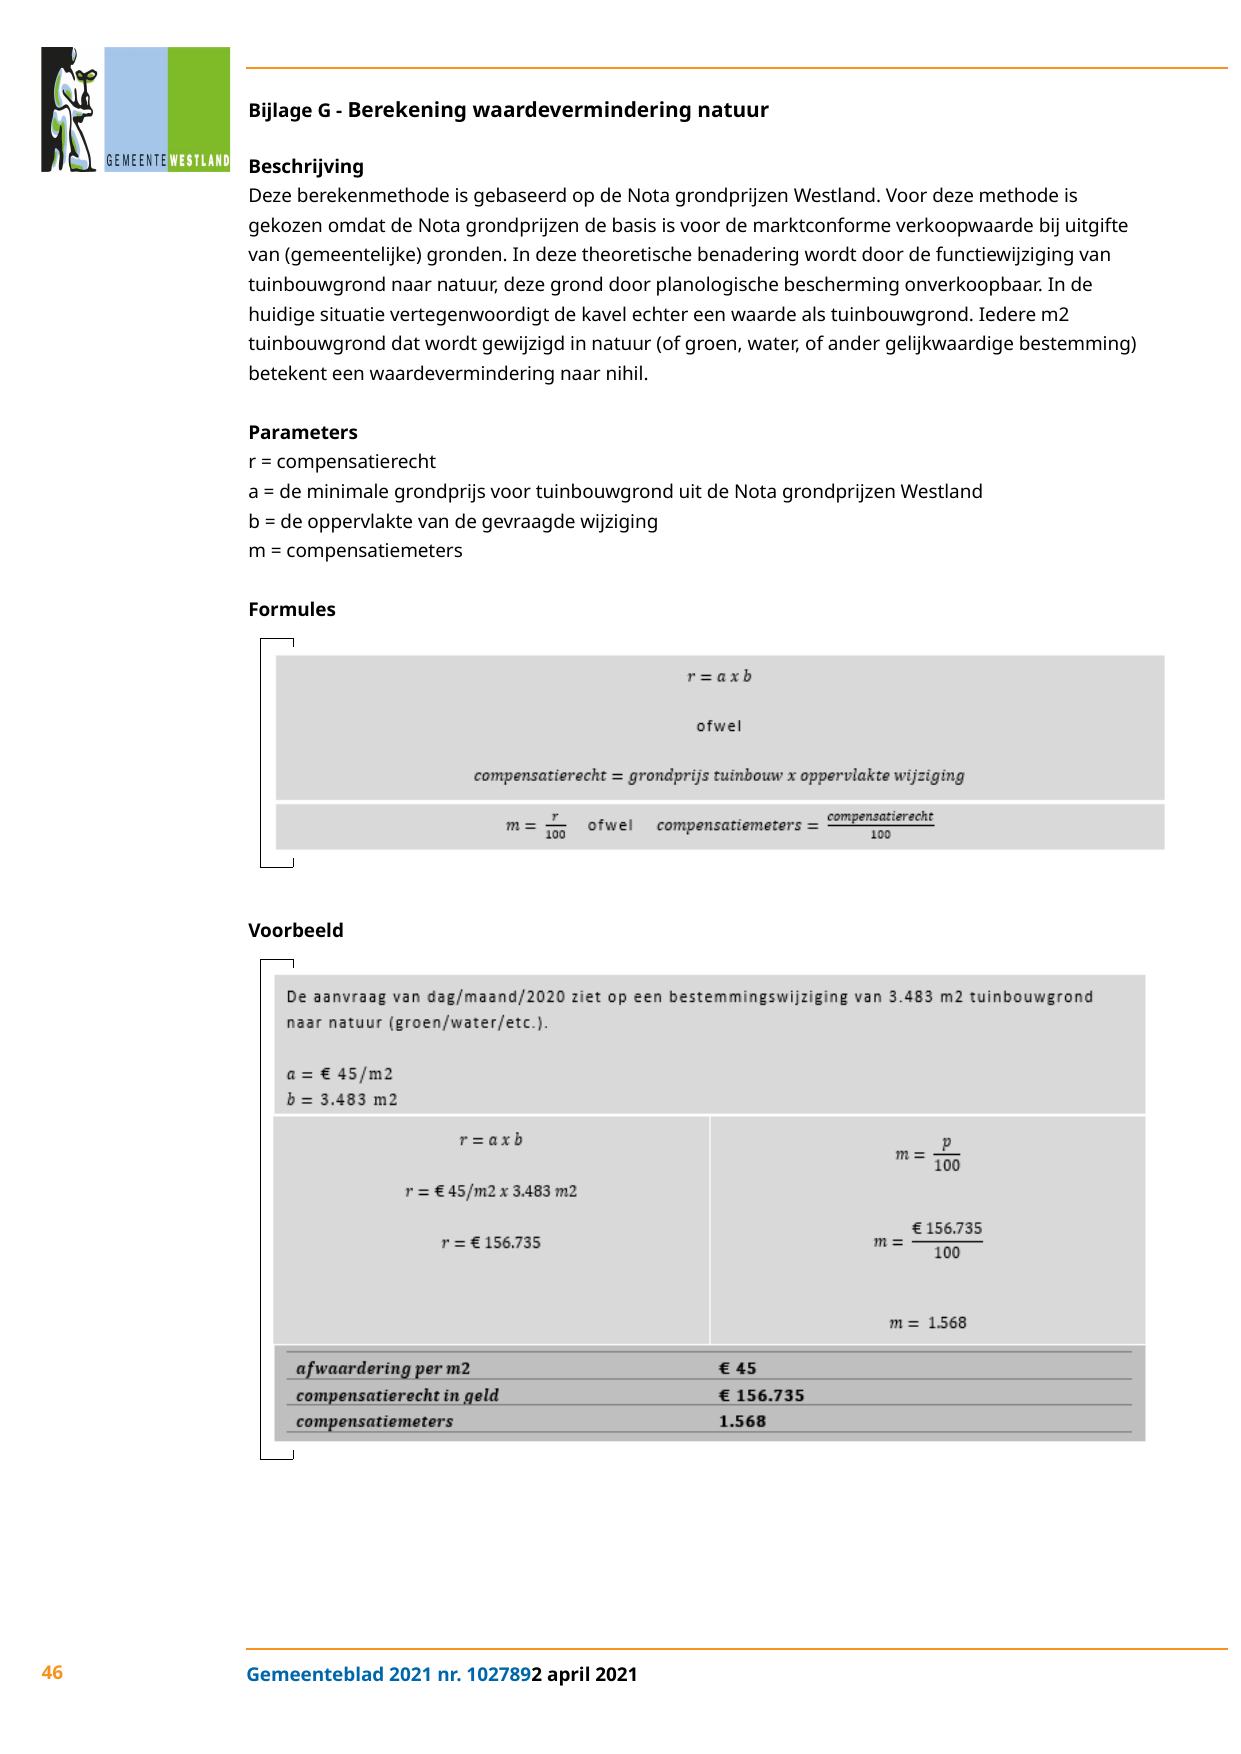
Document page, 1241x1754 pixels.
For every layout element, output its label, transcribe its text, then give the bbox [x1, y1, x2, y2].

picture [41, 47, 231, 172]
picture [268, 647, 1173, 858]
text m = compensatiemeters [248, 537, 1152, 563]
text r = compensatierecht [248, 449, 1152, 474]
text Bijlage G - Berekening waardevermindering natuur [248, 95, 1152, 123]
text b = de oppervlakte van de gevraagde wijziging [248, 508, 1152, 534]
text Voorbeeld [248, 918, 1152, 943]
text Beschrijving [248, 153, 1152, 179]
text a = de minimale grondprijs voor tuinbouwgrond uit de Nota grondprijzen Westland [248, 478, 1152, 504]
picture [268, 968, 1155, 1450]
text Parameters [248, 419, 1152, 445]
text Formules [248, 597, 1152, 622]
text Deze berekenmethode is gebaseerd op de Nota grondprijzen Westland. Voor deze methode is gekozen omdat de Nota grondprijzen de basis is voor de marktconforme verkoopwaarde bij uitgifte van (gemeentelijke) gronden. In deze theoretische benadering wordt door de functiewijziging van tuinbouwgrond naar natuur, deze grond door planologische bescherming onverkoopbaar. In de huidige situatie vertegenwoordigt de kavel echter een waarde als tuinbouwgrond. Iedere m2 tuinbouwgrond dat wordt gewijzigd in natuur (of groen, water, of ander gelijkwaardige bestemming) betekent een waardevermindering naar nihil. [248, 182, 1152, 386]
